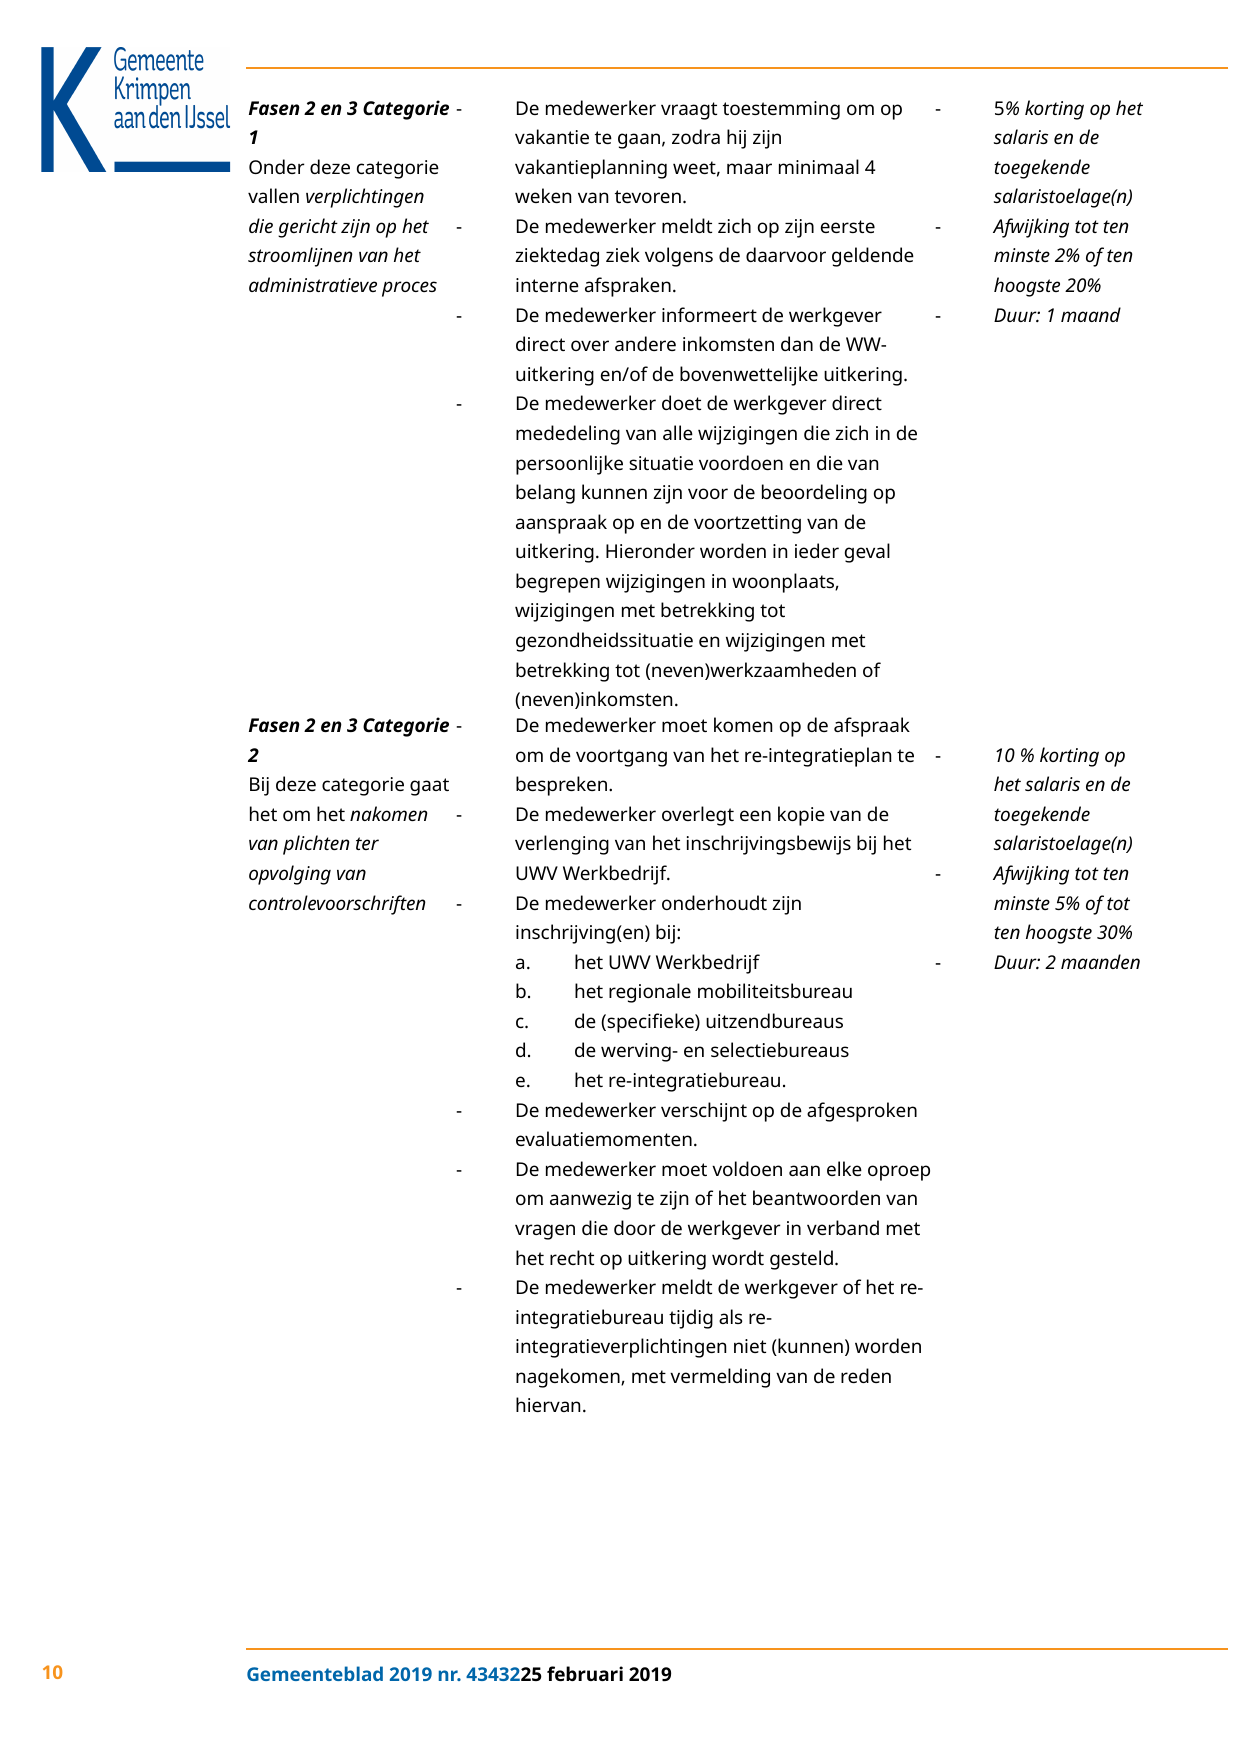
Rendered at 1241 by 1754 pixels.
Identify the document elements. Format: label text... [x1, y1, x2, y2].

table_cell 5% korting op het salaris en de toegekende salaristoelage(n) Afwijking tot ten minste 2% of ten hoogste 20% Duur: 1 maand [935, 95, 1152, 712]
table_cell Fasen 2 en 3 Categorie 1 Onder deze categorie vallen verplichtingen die gericht zijn op het stroomlijnen van het administratieve proces [248, 95, 456, 712]
table_cell Fasen 2 en 3 Categorie 2 Bij deze categorie gaat het om het nakomen van plichten ter opvolging van controlevoorschriften [248, 712, 456, 1418]
table_cell De medewerker vraagt toestemming om op vakantie te gaan, zodra hij zijn vakantieplanning weet, maar minimaal 4 weken van tevoren. De medewerker meldt zich op zijn eerste ziektedag ziek volgens de daarvoor geldende interne afspraken. De medewerker informeert de werkgever direct over andere inkomsten dan de WW-uitkering en/of de bovenwettelijke uitkering. De medewerker doet de werkgever direct mededeling van alle wijzigingen die zich in de persoonlijke situatie voordoen en die van belang kunnen zijn voor de beoordeling op aanspraak op en de voortzetting van de uitkering. Hieronder worden in ieder geval begrepen wijzigingen in woonplaats, wijzigingen met betrekking tot gezondheidssituatie en wijzigingen met betrekking tot (neven)werkzaamheden of (neven)inkomsten. [456, 95, 935, 712]
picture [41, 47, 231, 172]
table_cell De medewerker moet komen op de afspraak om de voortgang van het re-integratieplan te bespreken. De medewerker overlegt een kopie van de verlenging van het inschrijvingsbewijs bij het UWV Werkbedrijf. De medewerker onderhoudt zijn inschrijving(en) bij: het UWV Werkbedrijf het regionale mobiliteitsbureau de (specifieke) uitzendbureaus de werving- en selectiebureaus het re-integratiebureau. De medewerker verschijnt op de afgesproken evaluatiemomenten. De medewerker moet voldoen aan elke oproep om aanwezig te zijn of het beantwoorden van vragen die door de werkgever in verband met het recht op uitkering wordt gesteld. De medewerker meldt de werkgever of het re-integratiebureau tijdig als re-integratieverplichtingen niet (kunnen) worden nagekomen, met vermelding van de reden hiervan. [456, 712, 935, 1418]
table_cell 10 % korting op het salaris en de toegekende salaristoelage(n) Afwijking tot ten minste 5% of tot ten hoogste 30% Duur: 2 maanden [935, 712, 1152, 1418]
